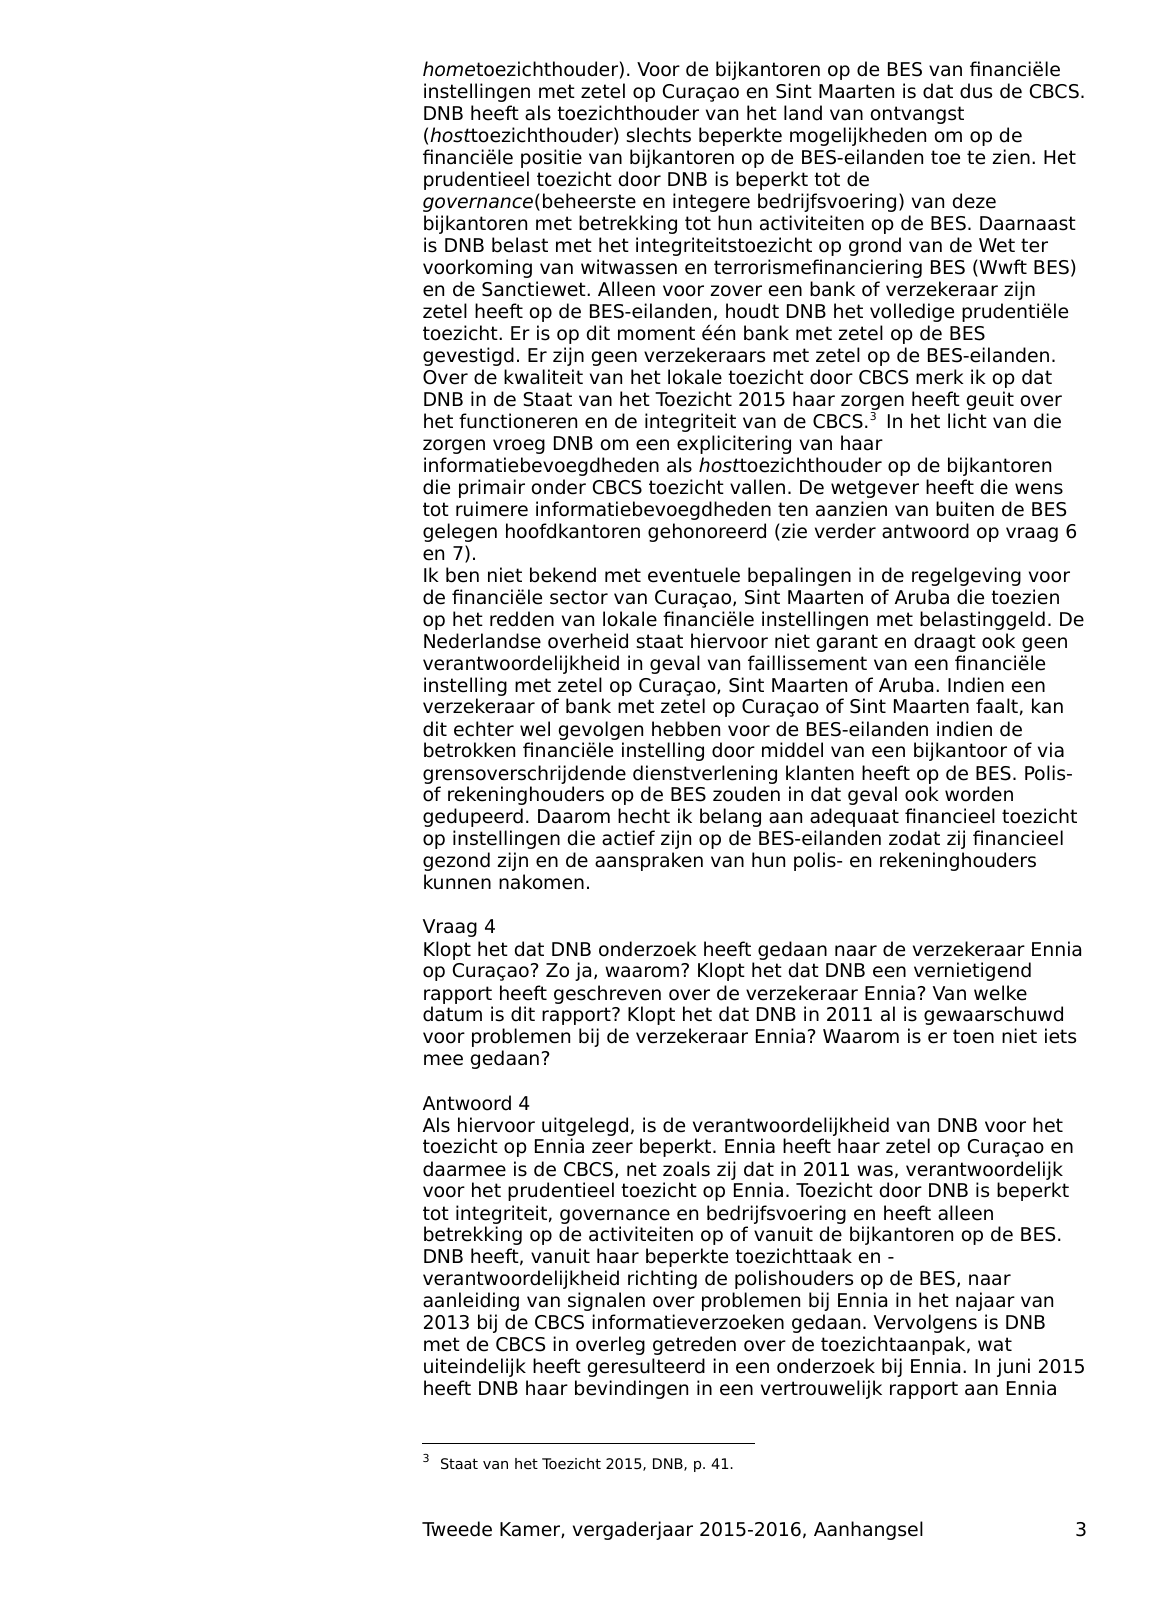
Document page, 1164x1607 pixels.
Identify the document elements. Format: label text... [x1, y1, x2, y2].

text Staat van het Toezicht 2015, DNB, p. 41. [422, 1452, 1087, 1474]
text Vraag 4 [422, 916, 1087, 938]
text hometoezichthouder). Voor de bijkantoren op de BES van financiële instellingen met zetel op Curaçao en Sint Maarten is dat dus de CBCS. DNB heeft als toezichthouder van het land van ontvangst (hosttoezichthouder) slechts beperkte mogelijkheden om op de financiële positie van bijkantoren op de BES-eilanden toe te zien. Het prudentieel toezicht door DNB is beperkt tot de governance(beheerste en integere bedrijfsvoering) van deze bijkantoren met betrekking tot hun activiteiten op de BES. Daarnaast is DNB belast met het integriteitstoezicht op grond van de Wet ter voorkoming van witwassen en terrorismefinanciering BES (Wwft BES) en de Sanctiewet. Alleen voor zover een bank of verzekeraar zijn zetel heeft op de BES-eilanden, houdt DNB het volledige prudentiële toezicht. Er is op dit moment één bank met zetel op de BES gevestigd. Er zijn geen verzekeraars met zetel op de BES-eilanden. [422, 59, 1087, 367]
text DNB heeft, vanuit haar beperkte toezichttaak en -verantwoordelijkheid richting de polishouders op de BES, naar aanleiding van signalen over problemen bij Ennia in het najaar van 2013 bij de CBCS informatieverzoeken gedaan. Vervolgens is DNB met de CBCS in overleg getreden over de toezichtaanpak, wat uiteindelijk heeft geresulteerd in een onderzoek bij Ennia. In juni 2015 heeft DNB haar bevindingen in een vertrouwelijk rapport aan Ennia [422, 1246, 1087, 1400]
text Als hiervoor uitgelegd, is de verantwoordelijkheid van DNB voor het toezicht op Ennia zeer beperkt. Ennia heeft haar zetel op Curaçao en daarmee is de CBCS, net zoals zij dat in 2011 was, verantwoordelijk voor het prudentieel toezicht op Ennia. Toezicht door DNB is beperkt tot integriteit, governance en bedrijfsvoering en heeft alleen betrekking op de activiteiten op of vanuit de bijkantoren op de BES. [422, 1114, 1087, 1246]
text Antwoord 4 [422, 1092, 1087, 1114]
text Over de kwaliteit van het lokale toezicht door CBCS merk ik op dat DNB in de Staat van het Toezicht 2015 haar zorgen heeft geuit over het functioneren en de integriteit van de CBCS. In het licht van die zorgen vroeg DNB om een explicitering van haar informatiebevoegdheden als hosttoezichthouder op de bijkantoren die primair onder CBCS toezicht vallen. De wetgever heeft die wens tot ruimere informatiebevoegdheden ten aanzien van buiten de BES gelegen hoofdkantoren gehonoreerd (zie verder antwoord op vraag 6 en 7). [422, 367, 1087, 564]
text Klopt het dat DNB onderzoek heeft gedaan naar de verzekeraar Ennia op Curaçao? Zo ja, waarom? Klopt het dat DNB een vernietigend rapport heeft geschreven over de verzekeraar Ennia? Van welke datum is dit rapport? Klopt het dat DNB in 2011 al is gewaarschuwd voor problemen bij de verzekeraar Ennia? Waarom is er toen niet iets mee gedaan? [422, 938, 1087, 1070]
text Ik ben niet bekend met eventuele bepalingen in de regelgeving voor de financiële sector van Curaçao, Sint Maarten of Aruba die toezien op het redden van lokale financiële instellingen met belastinggeld. De Nederlandse overheid staat hiervoor niet garant en draagt ook geen verantwoordelijkheid in geval van faillissement van een financiële instelling met zetel op Curaçao, Sint Maarten of Aruba. Indien een verzekeraar of bank met zetel op Curaçao of Sint Maarten faalt, kan dit echter wel gevolgen hebben voor de BES-eilanden indien de betrokken financiële instelling door middel van een bijkantoor of via grensoverschrijdende dienstverlening klanten heeft op de BES. Polis- of rekeninghouders op de BES zouden in dat geval ook worden gedupeerd. Daarom hecht ik belang aan adequaat financieel toezicht op instellingen die actief zijn op de BES-eilanden zodat zij financieel gezond zijn en de aanspraken van hun polis- en rekeninghouders kunnen nakomen. [422, 564, 1087, 894]
